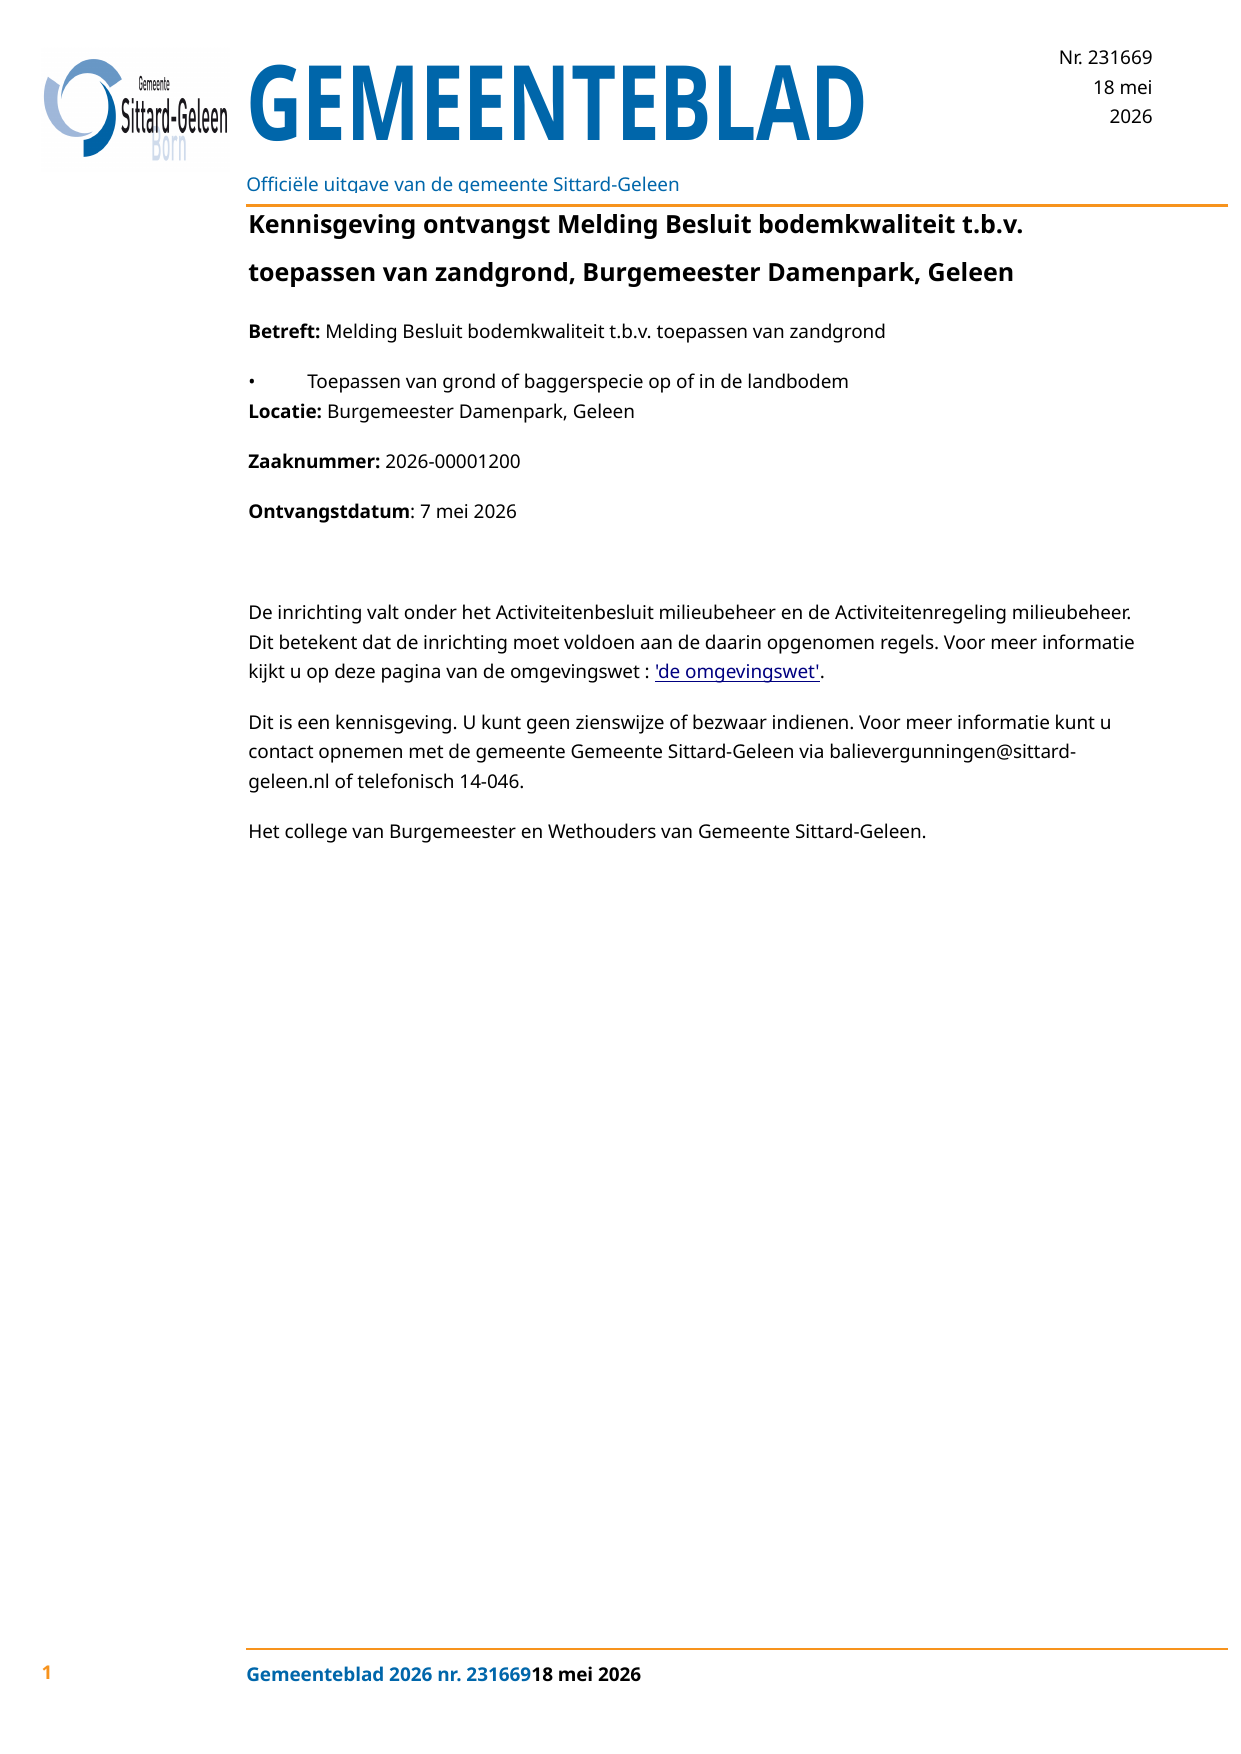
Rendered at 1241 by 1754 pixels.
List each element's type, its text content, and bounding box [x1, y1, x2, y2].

text Dit is een kennisgeving. U kunt geen zienswijze of bezwaar indienen. Voor meer informatie kunt u contact opnemen met de gemeente Gemeente Sittard-Geleen via balievergunningen@sittard-geleen.nl of telefonisch 14-046. [248, 709, 1152, 794]
list Toepassen van grond of baggerspecie op of in de landbodem [248, 368, 1152, 394]
text Zaaknummer: 2026-00001200 [248, 448, 1152, 474]
text Betreft: Melding Besluit bodemkwaliteit t.b.v. toepassen van zandgrond [248, 318, 1152, 344]
text Kennisgeving ontvangst Melding Besluit bodemkwaliteit t.b.v. toepassen van zandgrond, Burgemeester Damenpark, Geleen [248, 207, 1152, 288]
text Ontvangstdatum: 7 mei 2026 [248, 499, 1152, 524]
picture [41, 47, 231, 172]
text De inrichting valt onder het Activiteitenbesluit milieubeheer en de Activiteitenregeling milieubeheer. Dit betekent dat de inrichting moet voldoen aan de daarin opgenomen regels. Voor meer informatie kijkt u op deze pagina van de omgevingswet : 'de omgevingswet'. [248, 599, 1152, 684]
text Het college van Burgemeester en Wethouders van Gemeente Sittard-Geleen. [248, 819, 1152, 844]
text Locatie: Burgemeester Damenpark, Geleen [248, 398, 1152, 424]
